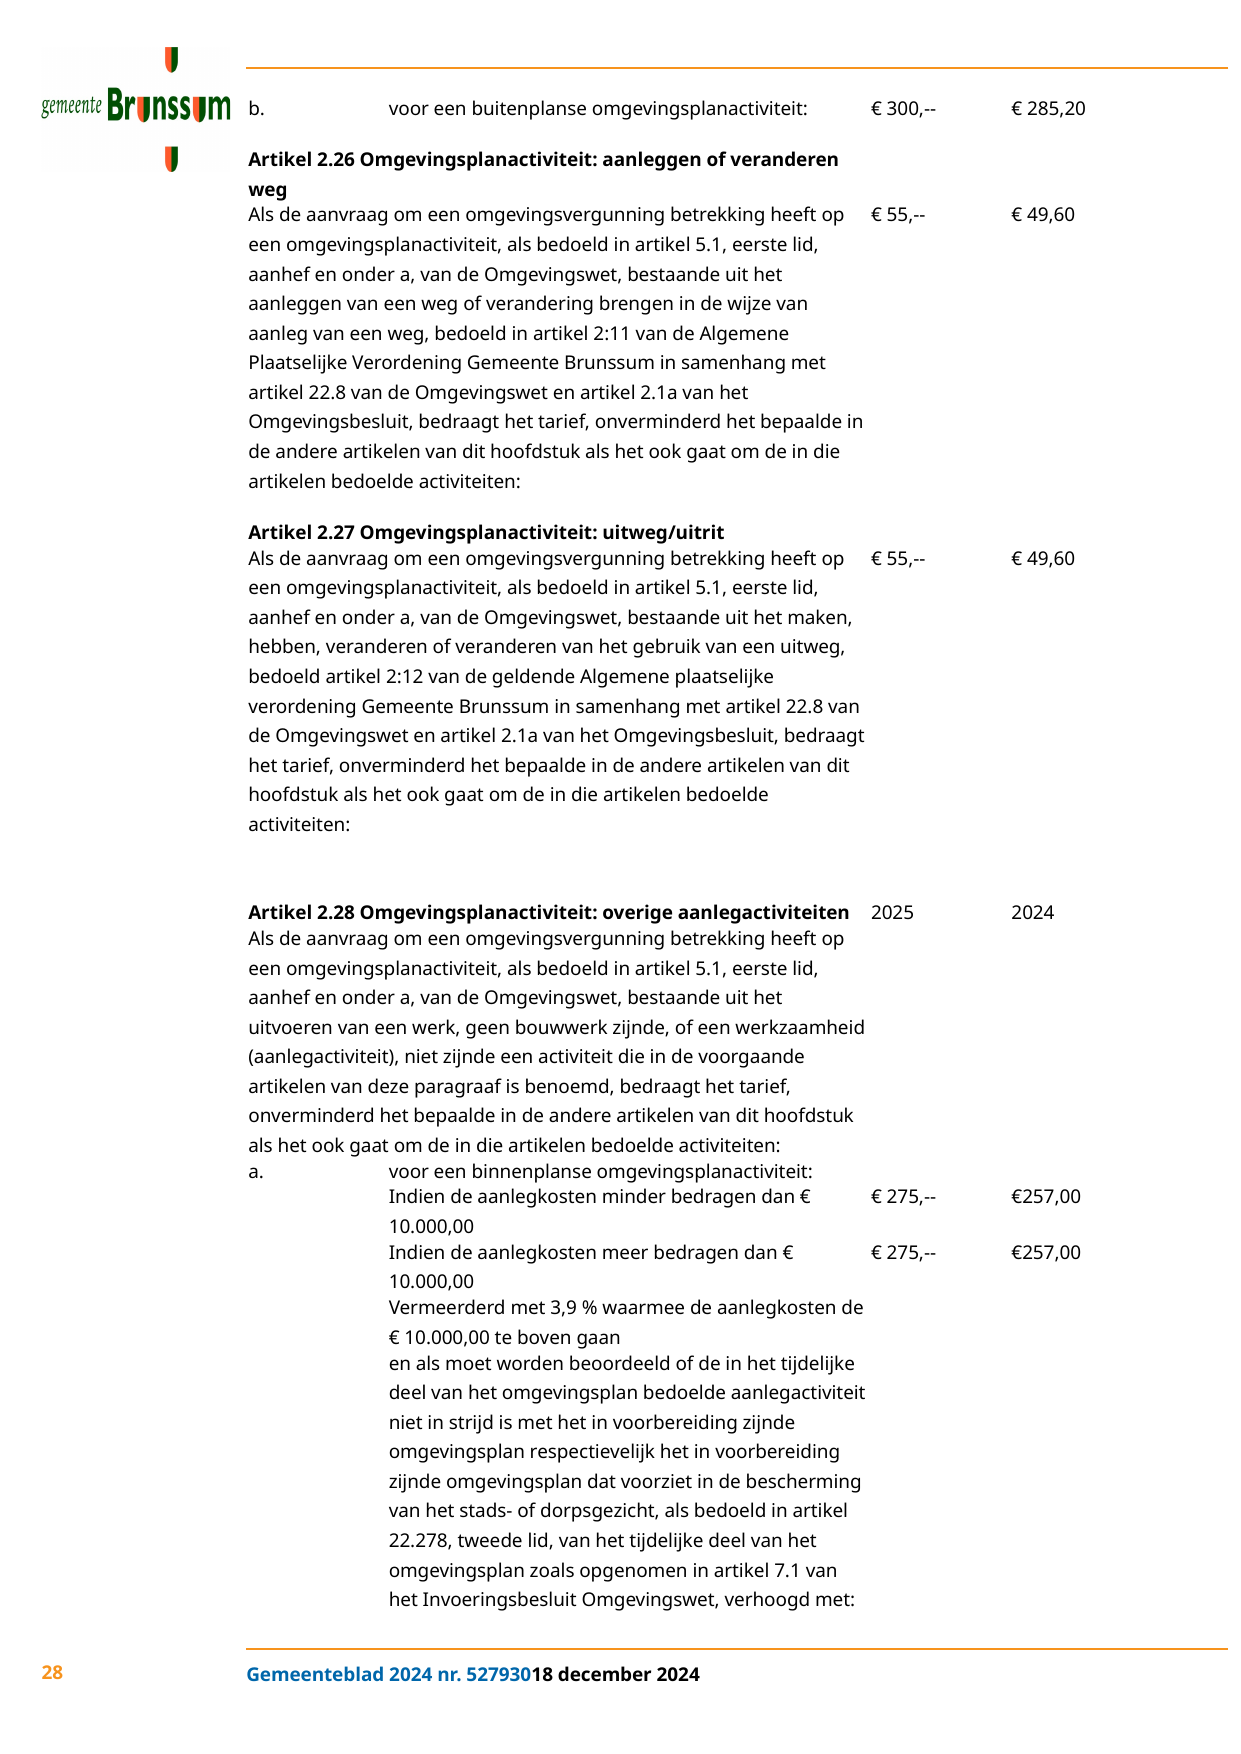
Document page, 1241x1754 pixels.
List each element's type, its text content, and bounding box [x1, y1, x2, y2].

table_cell a. [248, 1158, 388, 1184]
table_cell voor een binnenplanse omgevingsplanactiviteit: [389, 1158, 871, 1184]
table_cell [871, 925, 1011, 1158]
table_cell en als moet worden beoordeeld of de in het tijdelijke deel van het omgevingsplan bedoelde aanlegactiviteit niet in strijd is met het in voorbereiding zijnde omgevingsplan respectievelijk het in voorbereiding zijnde omgevingsplan dat voorziet in de bescherming van het stads- of dorpsgezicht, als bedoeld in artikel 22.278, tweede lid, van het tijdelijke deel van het omgevingsplan zoals opgenomen in artikel 7.1 van het Invoeringsbesluit Omgevingswet, verhoogd met: [389, 1350, 871, 1612]
table_cell Indien de aanlegkosten minder bedragen dan € 10.000,00 [389, 1184, 871, 1239]
table_cell [248, 494, 871, 519]
table_cell Artikel 2.26 Omgevingsplanactiviteit: aanleggen of veranderen weg [248, 146, 871, 202]
table_cell € 275,-- [871, 1184, 1011, 1239]
table_cell Als de aanvraag om een omgevingsvergunning betrekking heeft op een omgevingsplanactiviteit, als bedoeld in artikel 5.1, eerste lid, aanhef en onder a, van de Omgevingswet, bestaande uit het aanleggen van een weg of verandering brengen in de wijze van aanleg van een weg, bedoeld in artikel 2:11 van de Algemene Plaatselijke Verordening Gemeente Brunssum in samenhang met artikel 22.8 van de Omgevingswet en artikel 2.1a van het Omgevingsbesluit, bedraagt het tarief, onverminderd het bepaalde in de andere artikelen van dit hoofdstuk als het ook gaat om de in die artikelen bedoelde activiteiten: [248, 202, 871, 493]
table_cell [248, 1294, 388, 1350]
table_cell [871, 1158, 1011, 1184]
table_cell [248, 121, 388, 146]
table_cell [1011, 121, 1152, 146]
table_cell € 49,60 [1011, 545, 1152, 837]
table_cell [1011, 146, 1152, 202]
table_cell € 49,60 [1011, 202, 1152, 493]
table_cell [1011, 1294, 1152, 1350]
table_cell Als de aanvraag om een omgevingsvergunning betrekking heeft op een omgevingsplanactiviteit, als bedoeld in artikel 5.1, eerste lid, aanhef en onder a, van de Omgevingswet, bestaande uit het uitvoeren van een werk, geen bouwwerk zijnde, of een werkzaamheid (aanlegactiviteit), niet zijnde een activiteit die in de voorgaande artikelen van deze paragraaf is benoemd, bedraagt het tarief, onverminderd het bepaalde in de andere artikelen van dit hoofdstuk als het ook gaat om de in die artikelen bedoelde activiteiten: [248, 925, 871, 1158]
table_cell € 275,-- [871, 1239, 1011, 1294]
table_cell Als de aanvraag om een omgevingsvergunning betrekking heeft op een omgevingsplanactiviteit, als bedoeld in artikel 5.1, eerste lid, aanhef en onder a, van de Omgevingswet, bestaande uit het maken, hebben, veranderen of veranderen van het gebruik van een uitweg, bedoeld artikel 2:12 van de geldende Algemene plaatselijke verordening Gemeente Brunssum in samenhang met artikel 22.8 van de Omgevingswet en artikel 2.1a van het Omgevingsbesluit, bedraagt het tarief, onverminderd het bepaalde in de andere artikelen van dit hoofdstuk als het ook gaat om de in die artikelen bedoelde activiteiten: [248, 545, 871, 837]
table_cell €257,00 [1011, 1239, 1152, 1294]
table_cell Vermeerderd met 3,9 % waarmee de aanlegkosten de € 10.000,00 te boven gaan [389, 1294, 871, 1350]
table_cell € 55,-- [871, 545, 1011, 837]
table_header 2025 [871, 900, 1011, 925]
table_cell € 300,-- [871, 95, 1011, 121]
table_cell € 55,-- [871, 202, 1011, 493]
picture [41, 47, 231, 172]
table_cell b. [248, 95, 388, 121]
table_cell [871, 1294, 1011, 1350]
table_cell [871, 494, 1011, 519]
table_cell [1011, 494, 1152, 519]
table_cell [1011, 1158, 1152, 1184]
table_cell [1011, 1350, 1152, 1612]
table_cell voor een buitenplanse omgevingsplanactiviteit: [389, 95, 871, 121]
table_cell [389, 121, 871, 146]
table_cell [871, 519, 1011, 545]
table_cell [248, 1239, 388, 1294]
table_cell [248, 1350, 388, 1612]
table_cell [871, 1350, 1011, 1612]
table_cell [1011, 519, 1152, 545]
table_cell € 285,20 [1011, 95, 1152, 121]
table_cell [1011, 925, 1152, 1158]
table_cell [871, 121, 1011, 146]
table_cell Indien de aanlegkosten meer bedragen dan € 10.000,00 [389, 1239, 871, 1294]
table_cell €257,00 [1011, 1184, 1152, 1239]
table_cell [248, 1184, 388, 1239]
table_header 2024 [1011, 900, 1152, 925]
table_cell [871, 146, 1011, 202]
table_cell Artikel 2.27 Omgevingsplanactiviteit: uitweg/uitrit [248, 519, 871, 545]
table_header Artikel 2.28 Omgevingsplanactiviteit: overige aanlegactiviteiten [248, 900, 871, 925]
